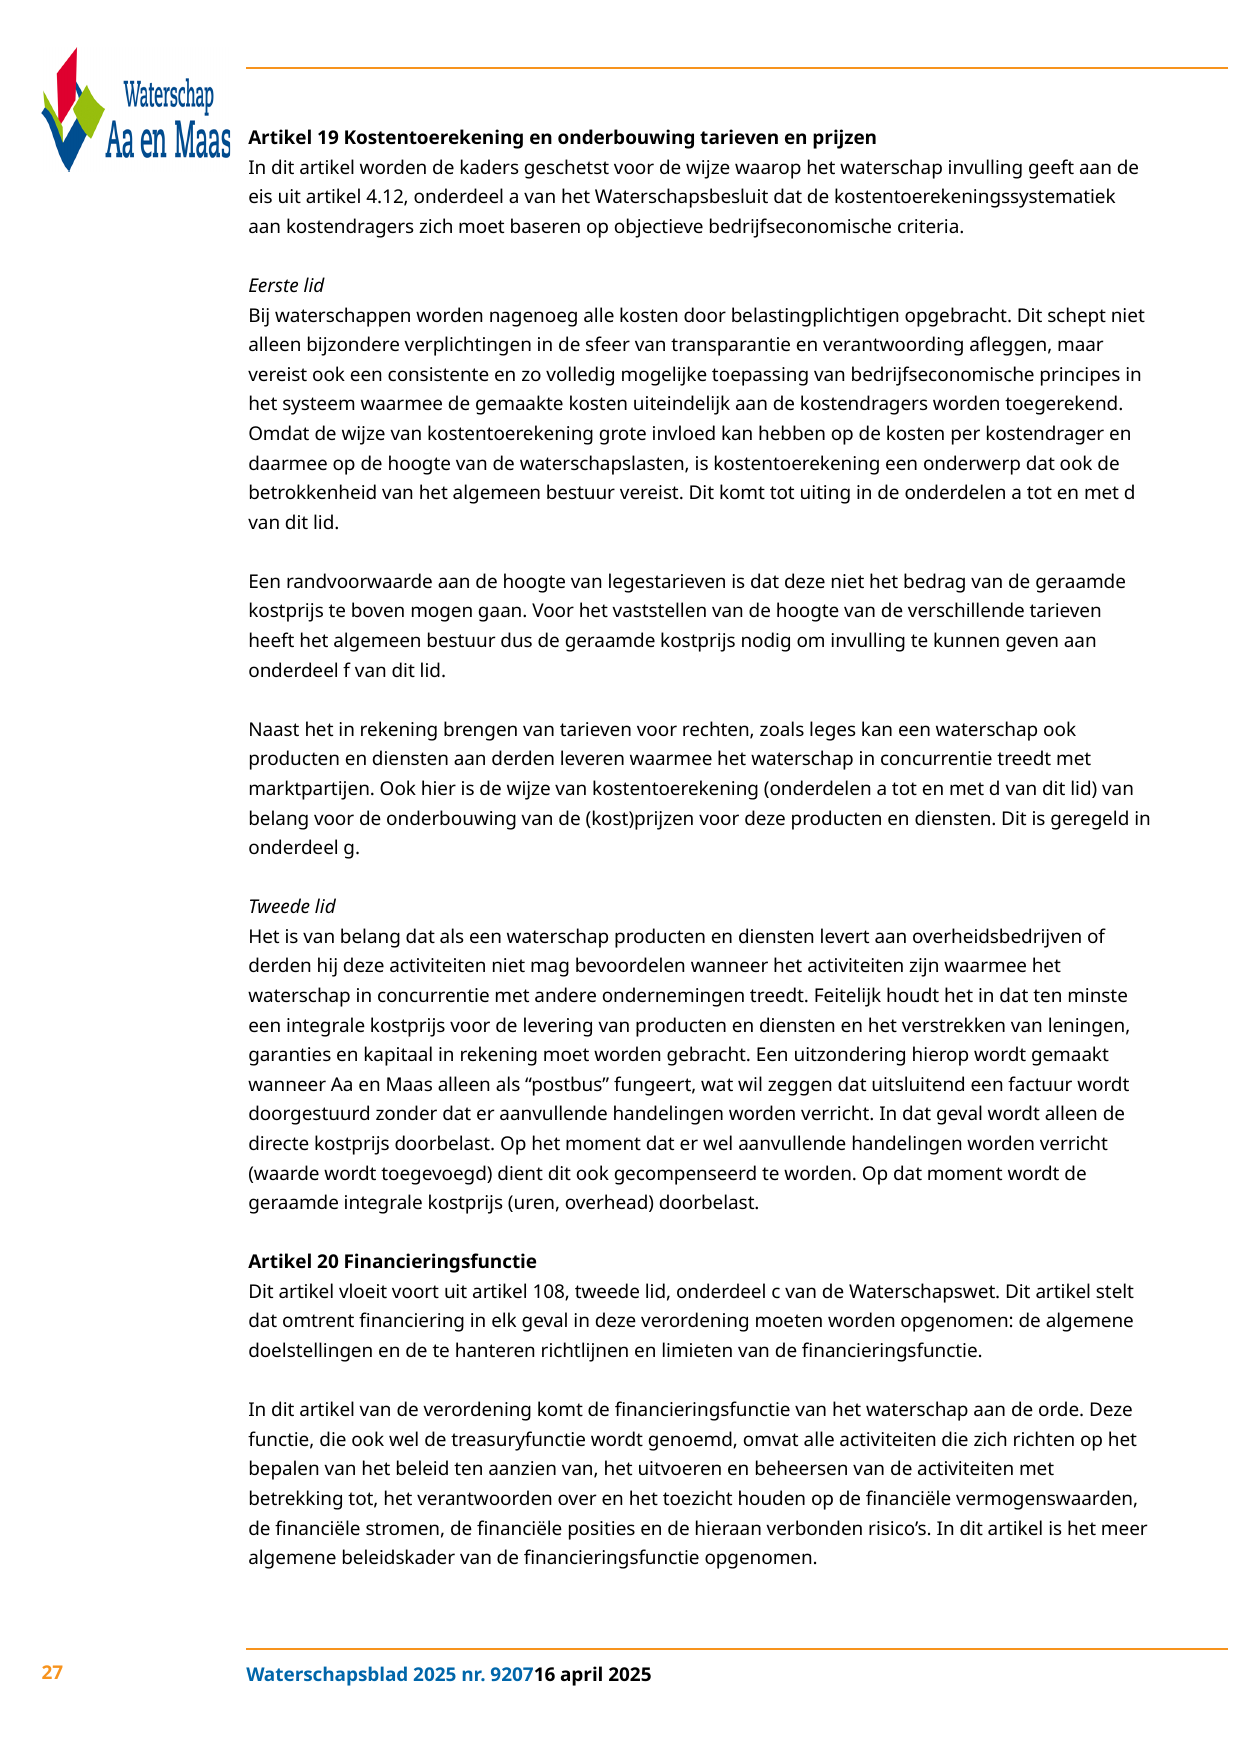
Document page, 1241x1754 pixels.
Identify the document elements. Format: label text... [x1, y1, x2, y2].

text Een randvoorwaarde aan de hoogte van legestarieven is dat deze niet het bedrag van de geraamde kostprijs te boven mogen gaan. Voor het vaststellen van de hoogte van de verschillende tarieven heeft het algemeen bestuur dus de geraamde kostprijs nodig om invulling te kunnen geven aan onderdeel f van dit lid. [248, 568, 1152, 683]
text Bij waterschappen worden nagenoeg alle kosten door belastingplichtigen opgebracht. Dit schept niet alleen bijzondere verplichtingen in de sfeer van transparantie en verantwoording afleggen, maar vereist ook een consistente en zo volledig mogelijke toepassing van bedrijfseconomische principes in het systeem waarmee de gemaakte kosten uiteindelijk aan de kostendragers worden toegerekend. Omdat de wijze van kostentoerekening grote invloed kan hebben op de kosten per kostendrager en daarmee op de hoogte van de waterschapslasten, is kostentoerekening een onderwerp dat ook de betrokkenheid van het algemeen bestuur vereist. Dit komt tot uiting in de onderdelen a tot en met d van dit lid. [248, 302, 1152, 535]
text Het is van belang dat als een waterschap producten en diensten levert aan overheidsbedrijven of derden hij deze activiteiten niet mag bevoordelen wanneer het activiteiten zijn waarmee het waterschap in concurrentie met andere ondernemingen treedt. Feitelijk houdt het in dat ten minste een integrale kostprijs voor de levering van producten en diensten en het verstrekken van leningen, garanties en kapitaal in rekening moet worden gebracht. Een uitzondering hierop wordt gemaakt wanneer Aa en Maas alleen als “postbus” fungeert, wat wil zeggen dat uitsluitend een factuur wordt doorgestuurd zonder dat er aanvullende handelingen worden verricht. In dat geval wordt alleen de directe kostprijs doorbelast. Op het moment dat er wel aanvullende handelingen worden verricht (waarde wordt toegevoegd) dient dit ook gecompenseerd te worden. Op dat moment wordt de geraamde integrale kostprijs (uren, overhead) doorbelast. [248, 923, 1152, 1215]
text In dit artikel worden de kaders geschetst voor de wijze waarop het waterschap invulling geeft aan de eis uit artikel 4.12, onderdeel a van het Waterschapsbesluit dat de kostentoerekeningssystematiek aan kostendragers zich moet baseren op objectieve bedrijfseconomische criteria. [248, 154, 1152, 239]
text In dit artikel van de verordening komt de financieringsfunctie van het waterschap aan de orde. Deze functie, die ook wel de treasuryfunctie wordt genoemd, omvat alle activiteiten die zich richten op het bepalen van het beleid ten aanzien van, het uitvoeren en beheersen van de activiteiten met betrekking tot, het verantwoorden over en het toezicht houden op de financiële vermogenswaarden, de financiële stromen, de financiële posities en de hieraan verbonden risico’s. In dit artikel is het meer algemene beleidskader van de financieringsfunctie opgenomen. [248, 1396, 1152, 1570]
text Dit artikel vloeit voort uit artikel 108, tweede lid, onderdeel c van de Waterschapswet. Dit artikel stelt dat omtrent financiering in elk geval in deze verordening moeten worden opgenomen: de algemene doelstellingen en de te hanteren richtlijnen en limieten van de financieringsfunctie. [248, 1278, 1152, 1363]
text Eerste lid [248, 272, 1152, 298]
picture [41, 47, 231, 172]
text Artikel 20 Financieringsfunctie [248, 1248, 1152, 1274]
text Tweede lid [248, 893, 1152, 919]
text Artikel 19 Kostentoerekening en onderbouwing tarieven en prijzen [248, 124, 1152, 150]
text Naast het in rekening brengen van tarieven voor rechten, zoals leges kan een waterschap ook producten en diensten aan derden leveren waarmee het waterschap in concurrentie treedt met marktpartijen. Ook hier is de wijze van kostentoerekening (onderdelen a tot en met d van dit lid) van belang voor de onderbouwing van de (kost)prijzen voor deze producten en diensten. Dit is geregeld in onderdeel g. [248, 716, 1152, 860]
